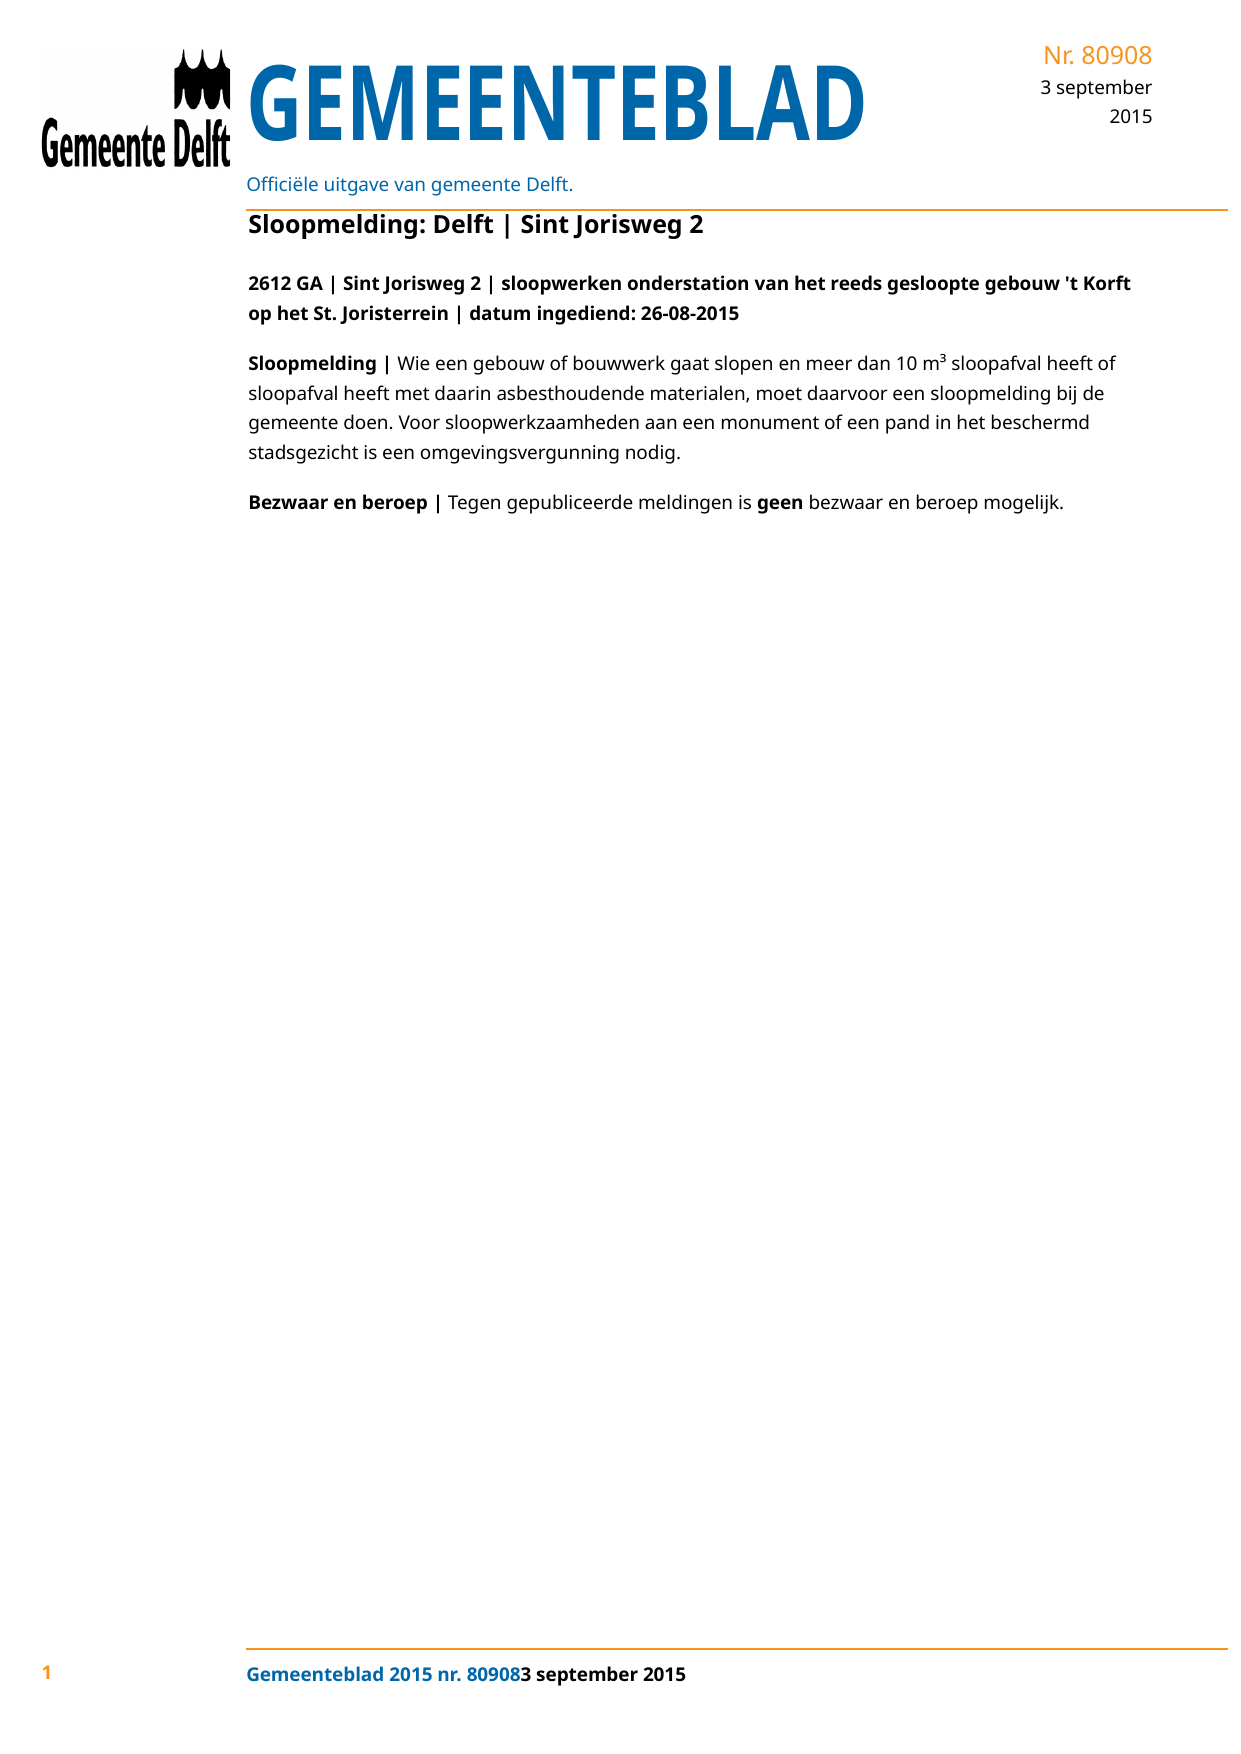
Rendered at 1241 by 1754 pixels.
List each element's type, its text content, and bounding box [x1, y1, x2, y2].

text 2612 GA | Sint Jorisweg 2 | sloopwerken onderstation van het reeds gesloopte gebouw 't Korft op het St. Joristerrein | datum ingediend: 26-08-2015 [248, 270, 1152, 326]
picture [41, 47, 231, 172]
text Bezwaar en beroep | Tegen gepubliceerde meldingen is geen bezwaar en beroep mogelijk. [248, 489, 1152, 515]
text Sloopmelding: Delft | Sint Jorisweg 2 [248, 211, 1152, 241]
text Sloopmelding | Wie een gebouw of bouwwerk gaat slopen en meer dan 10 m³ sloopafval heeft of sloopafval heeft met daarin asbesthoudende materialen, moet daarvoor een sloopmelding bij de gemeente doen. Voor sloopwerkzaamheden aan een monument of een pand in het beschermd stadsgezicht is een omgevingsvergunning nodig. [248, 350, 1152, 465]
